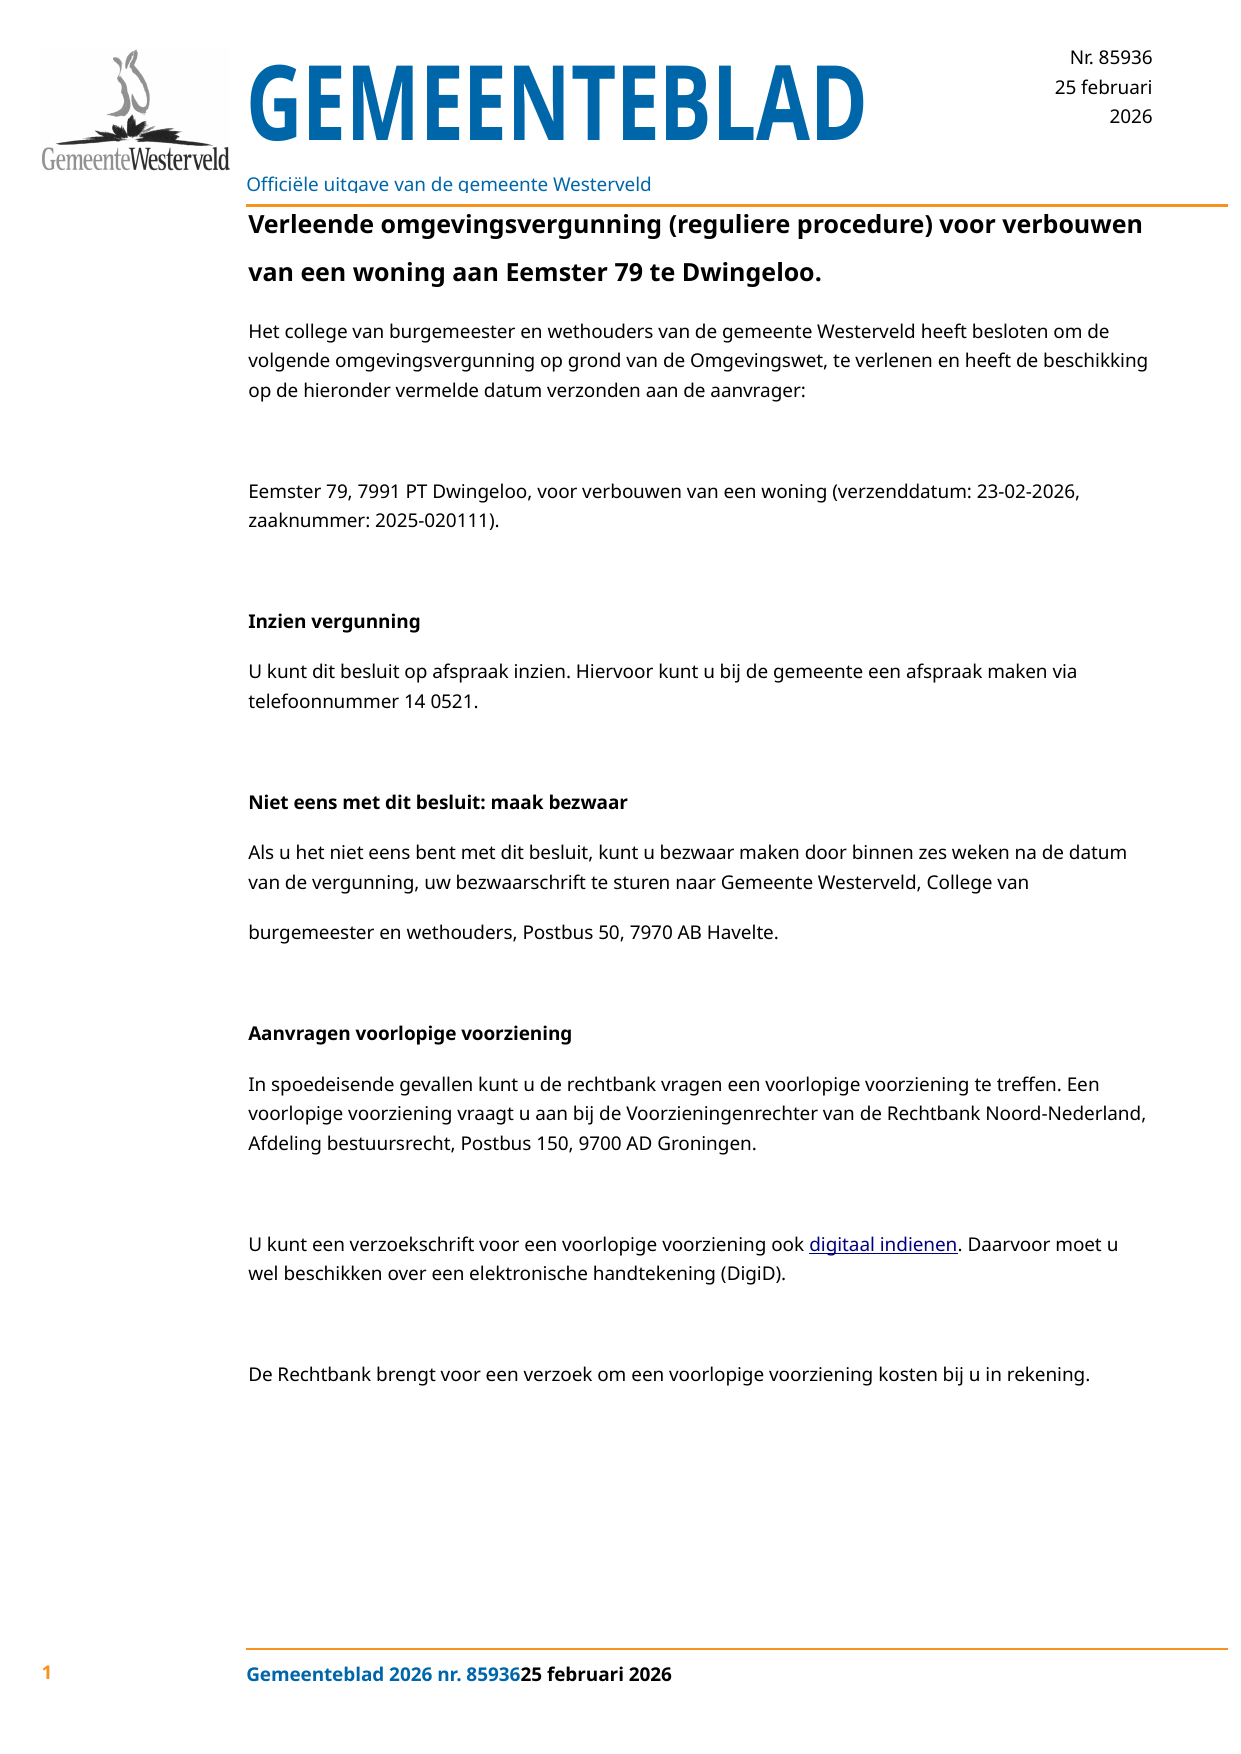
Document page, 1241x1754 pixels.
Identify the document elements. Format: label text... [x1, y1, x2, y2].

text U kunt een verzoekschrift voor een voorlopige voorziening ook digitaal indienen. Daarvoor moet u wel beschikken over een elektronische handtekening (DigiD). [248, 1231, 1152, 1286]
picture [41, 47, 231, 172]
text Inzien vergunning [248, 608, 1152, 634]
text Niet eens met dit besluit: maak bezwaar [248, 789, 1152, 815]
text U kunt dit besluit op afspraak inzien. Hiervoor kunt u bij de gemeente een afspraak maken via telefoonnummer 14 0521. [248, 659, 1152, 714]
text Als u het niet eens bent met dit besluit, kunt u bezwaar maken door binnen zes weken na de datum van de vergunning, uw bezwaarschrift te sturen naar Gemeente Westerveld, College van [248, 839, 1152, 895]
text De Rechtbank brengt voor een verzoek om een voorlopige voorziening kosten bij u in rekening. [248, 1361, 1152, 1387]
text Eemster 79, 7991 PT Dwingeloo, voor verbouwen van een woning (verzenddatum: 23-02-2026, zaaknummer: 2025-020111). [248, 478, 1152, 533]
text burgemeester en wethouders, Postbus 50, 7970 AB Havelte. [248, 919, 1152, 945]
text In spoedeisende gevallen kunt u de rechtbank vragen een voorlopige voorziening te treffen. Een voorlopige voorziening vraagt u aan bij de Voorzieningenrechter van de Rechtbank Noord-Nederland, Afdeling bestuursrecht, Postbus 150, 9700 AD Groningen. [248, 1071, 1152, 1156]
text Het college van burgemeester en wethouders van de gemeente Westerveld heeft besloten om de volgende omgevingsvergunning op grond van de Omgevingswet, te verlenen en heeft de beschikking op de hieronder vermelde datum verzonden aan de aanvrager: [248, 318, 1152, 403]
text Aanvragen voorlopige voorziening [248, 1020, 1152, 1046]
text Verleende omgevingsvergunning (reguliere procedure) voor verbouwen van een woning aan Eemster 79 te Dwingeloo. [248, 207, 1152, 288]
